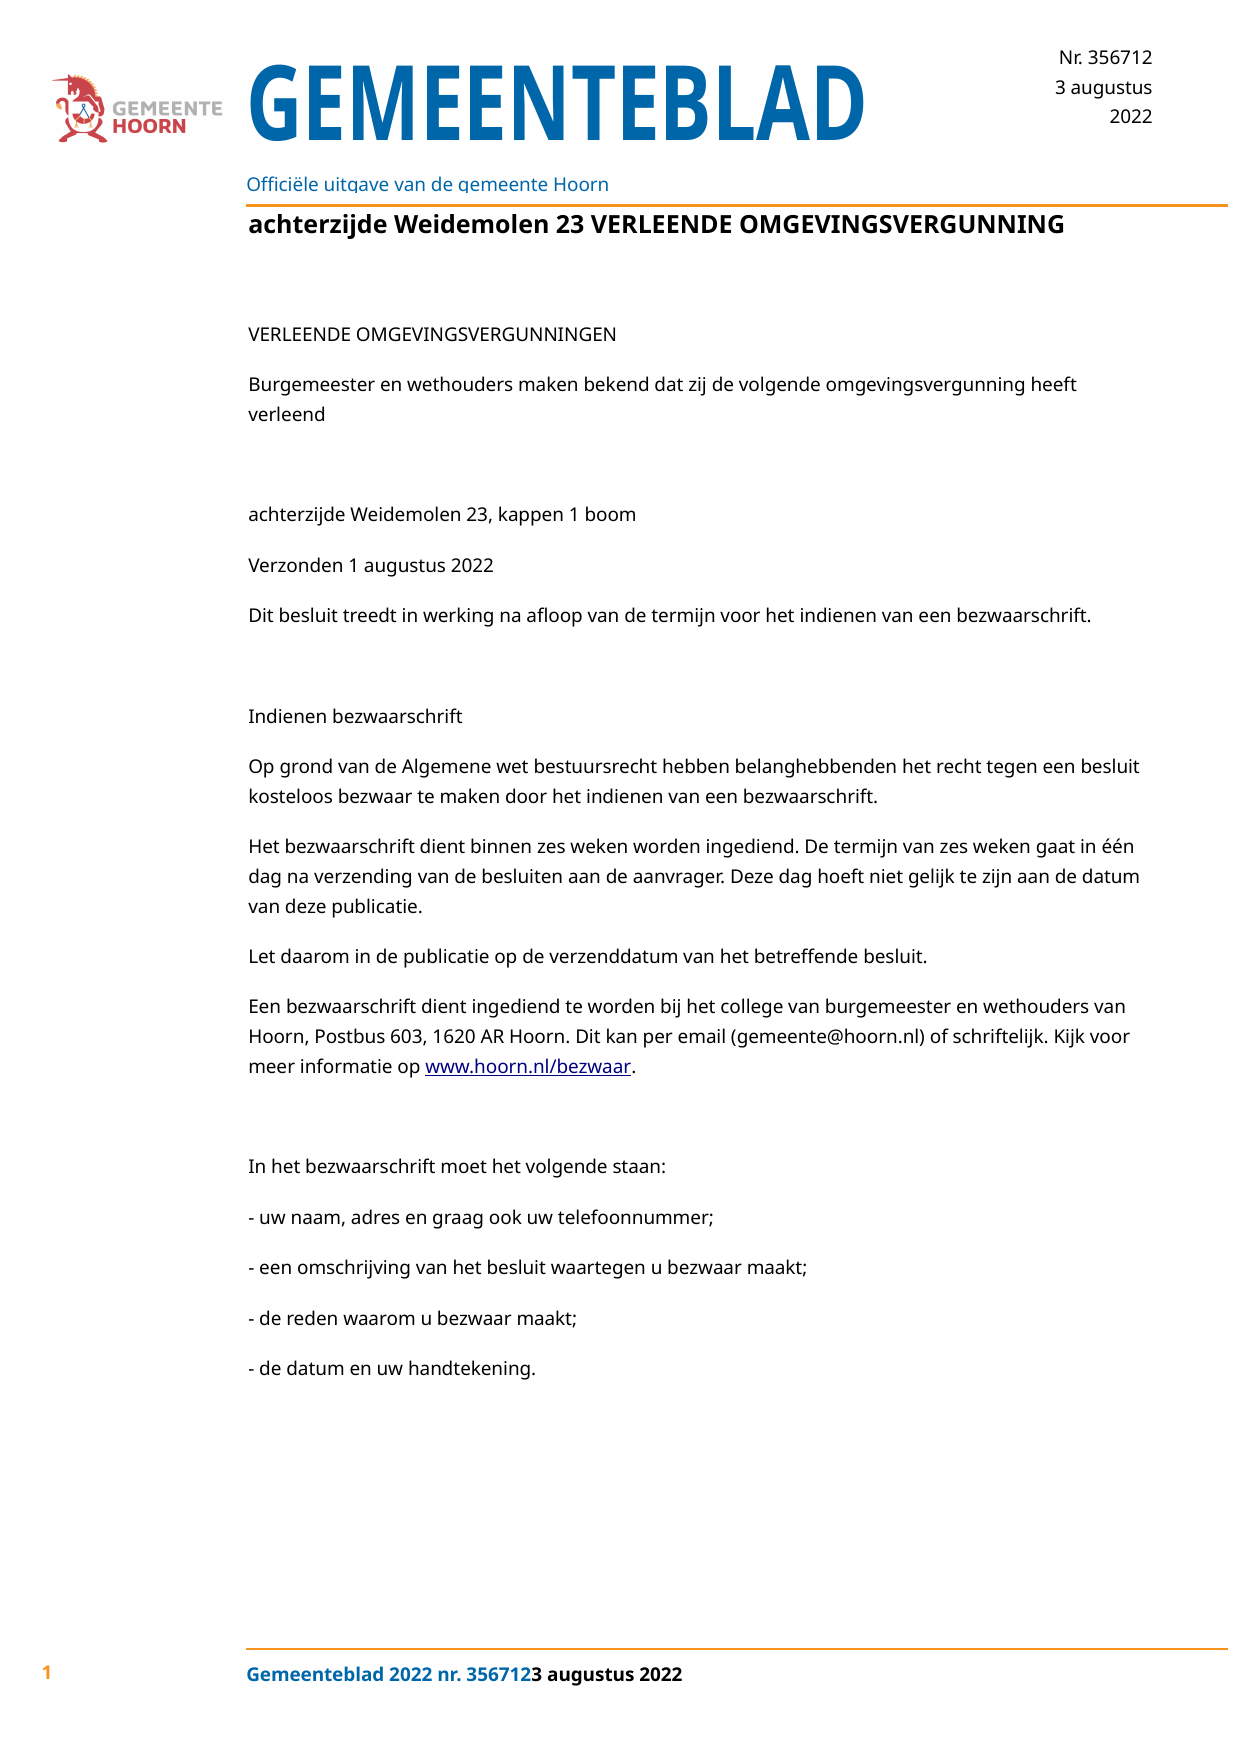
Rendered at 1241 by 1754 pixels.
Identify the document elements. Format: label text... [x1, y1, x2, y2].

text Dit besluit treedt in werking na afloop van de termijn voor het indienen van een bezwaarschrift. [248, 602, 1152, 628]
text Een bezwaarschrift dient ingediend te worden bij het college van burgemeester en wethouders van Hoorn, Postbus 603, 1620 AR Hoorn. Dit kan per email (gemeente@hoorn.nl) of schriftelijk. Kijk voor meer informatie op www.hoorn.nl/bezwaar. [248, 994, 1152, 1078]
text Burgemeester en wethouders maken bekend dat zij de volgende omgevingsvergunning heeft verleend [248, 371, 1152, 426]
text Het bezwaarschrift dient binnen zes weken worden ingediend. De termijn van zes weken gaat in één dag na verzending van de besluiten aan de aanvrager. Deze dag hoeft niet gelijk te zijn aan de datum van deze publicatie. [248, 834, 1152, 918]
text Op grond van de Algemene wet bestuursrecht hebben belanghebbenden het recht tegen een besluit kosteloos bezwaar te maken door het indienen van een bezwaarschrift. [248, 754, 1152, 809]
text achterzijde Weidemolen 23, kappen 1 boom [248, 502, 1152, 527]
text Verzonden 1 augustus 2022 [248, 552, 1152, 578]
text - de reden waarom u bezwaar maakt; [248, 1305, 1152, 1331]
text achterzijde Weidemolen 23 VERLEENDE OMGEVINGSVERGUNNING [248, 207, 1152, 241]
text - een omschrijving van het besluit waartegen u bezwaar maakt; [248, 1254, 1152, 1280]
text In het bezwaarschrift moet het volgende staan: [248, 1154, 1152, 1179]
text Let daarom in de publicatie op de verzenddatum van het betreffende besluit. [248, 943, 1152, 969]
text - uw naam, adres en graag ook uw telefoonnummer; [248, 1204, 1152, 1230]
text - de datum en uw handtekening. [248, 1355, 1152, 1381]
picture [41, 47, 231, 172]
text Indienen bezwaarschrift [248, 703, 1152, 729]
text VERLEENDE OMGEVINGSVERGUNNINGEN [248, 321, 1152, 346]
